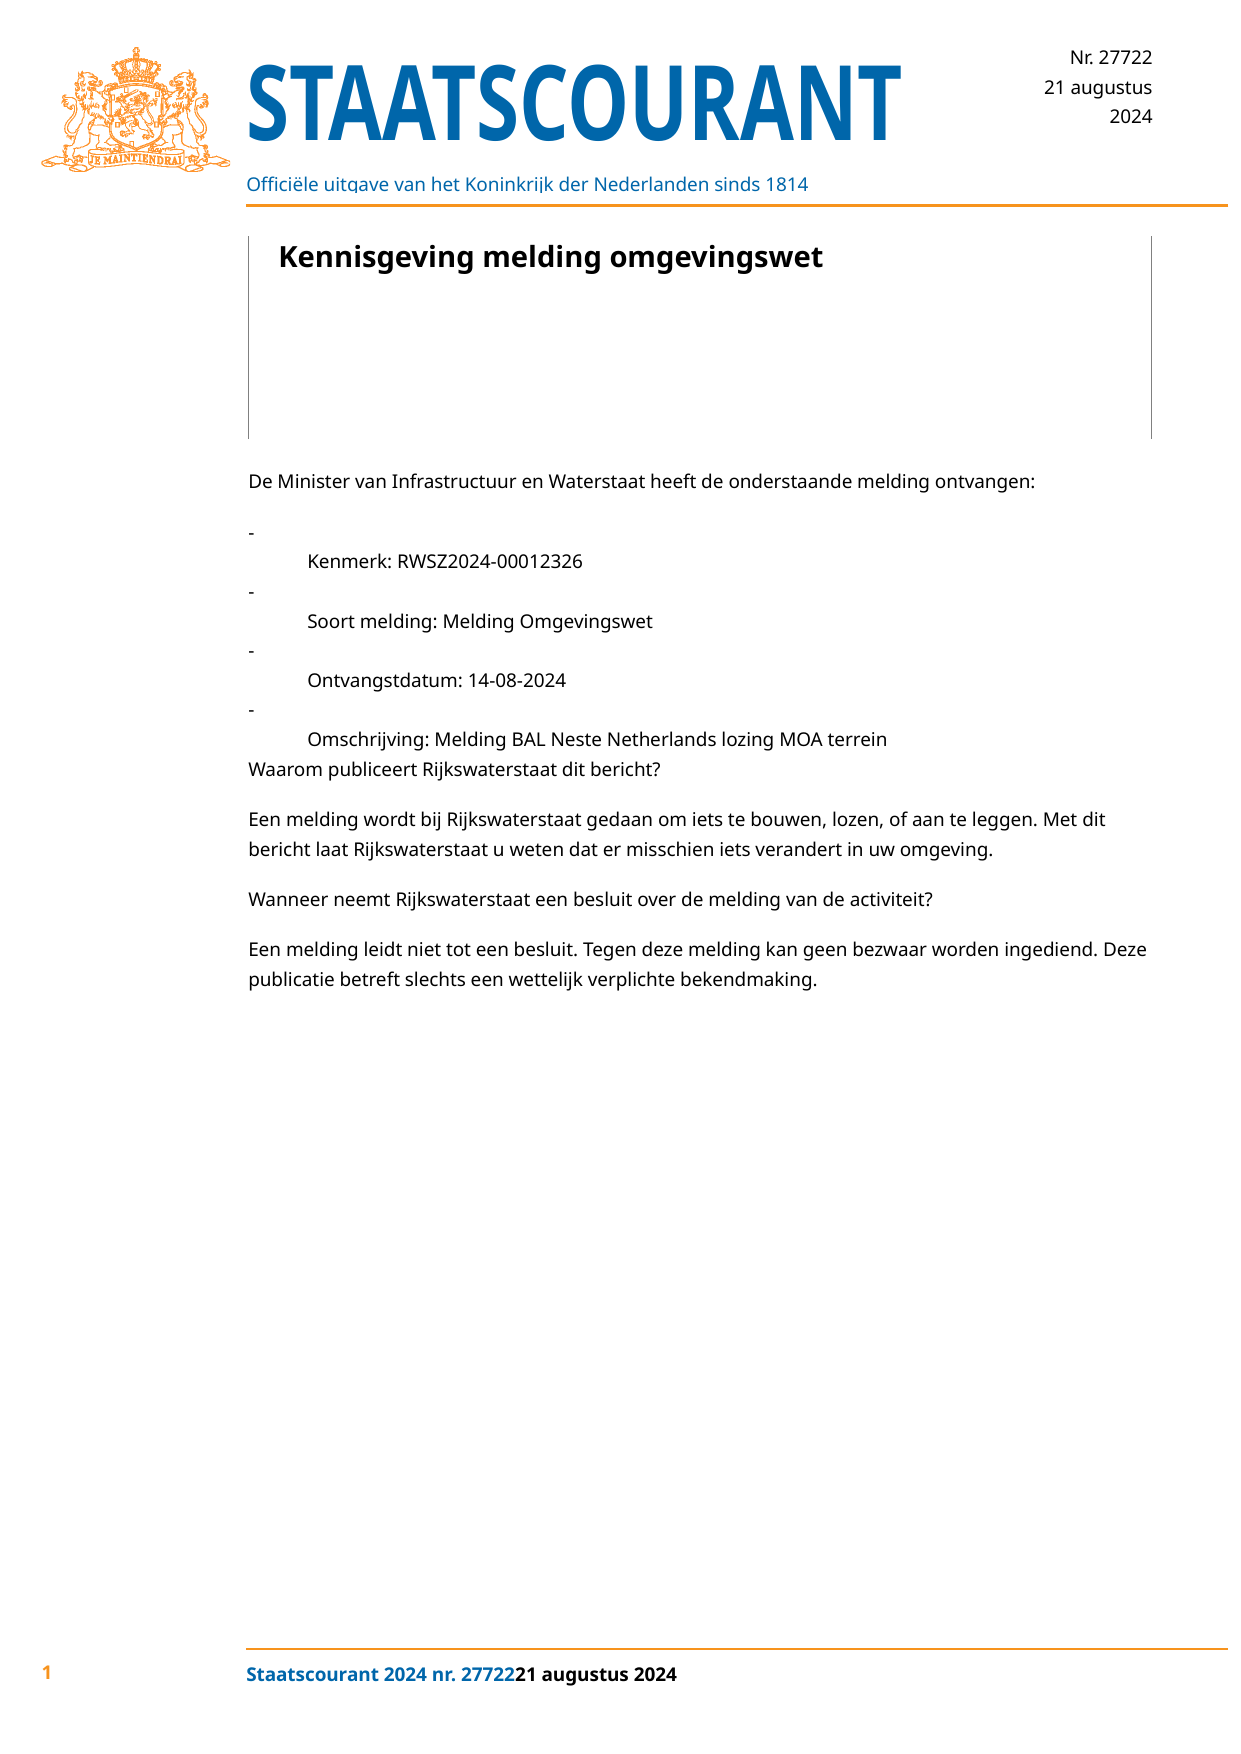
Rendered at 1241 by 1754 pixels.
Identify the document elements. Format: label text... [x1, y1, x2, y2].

picture [912, 236, 1090, 414]
table_header [850, 236, 912, 413]
text De Minister van Infrastructuur en Waterstaat heeft de onderstaande melding ontvangen: [248, 469, 1152, 494]
table_header [1090, 236, 1151, 413]
table_header [850, 414, 1151, 439]
list Soort melding: Melding Omgevingswet [248, 608, 1152, 633]
text Waarom publiceert Rijkswaterstaat dit bericht? [248, 756, 1152, 781]
list Kenmerk: RWSZ2024-00012326 [248, 549, 1152, 574]
text Een melding wordt bij Rijkswaterstaat gedaan om iets te bouwen, lozen, of aan te leggen. Met dit bericht laat Rijkswaterstaat u weten dat er misschien iets verandert in uw omgeving. [248, 806, 1152, 861]
list Ontvangstdatum: 14-08-2024 [248, 667, 1152, 693]
text Wanneer neemt Rijkswaterstaat een besluit over de melding van de activiteit? [248, 886, 1152, 912]
list Omschrijving: Melding BAL Neste Netherlands lozing MOA terrein [248, 726, 1152, 752]
picture [41, 47, 231, 172]
text Een melding leidt niet tot een besluit. Tegen deze melding kan geen bezwaar worden ingediend. Deze publicatie betreft slechts een wettelijk verplichte bekendmaking. [248, 937, 1152, 992]
table_header Kennisgeving melding omgevingswet [249, 236, 850, 439]
